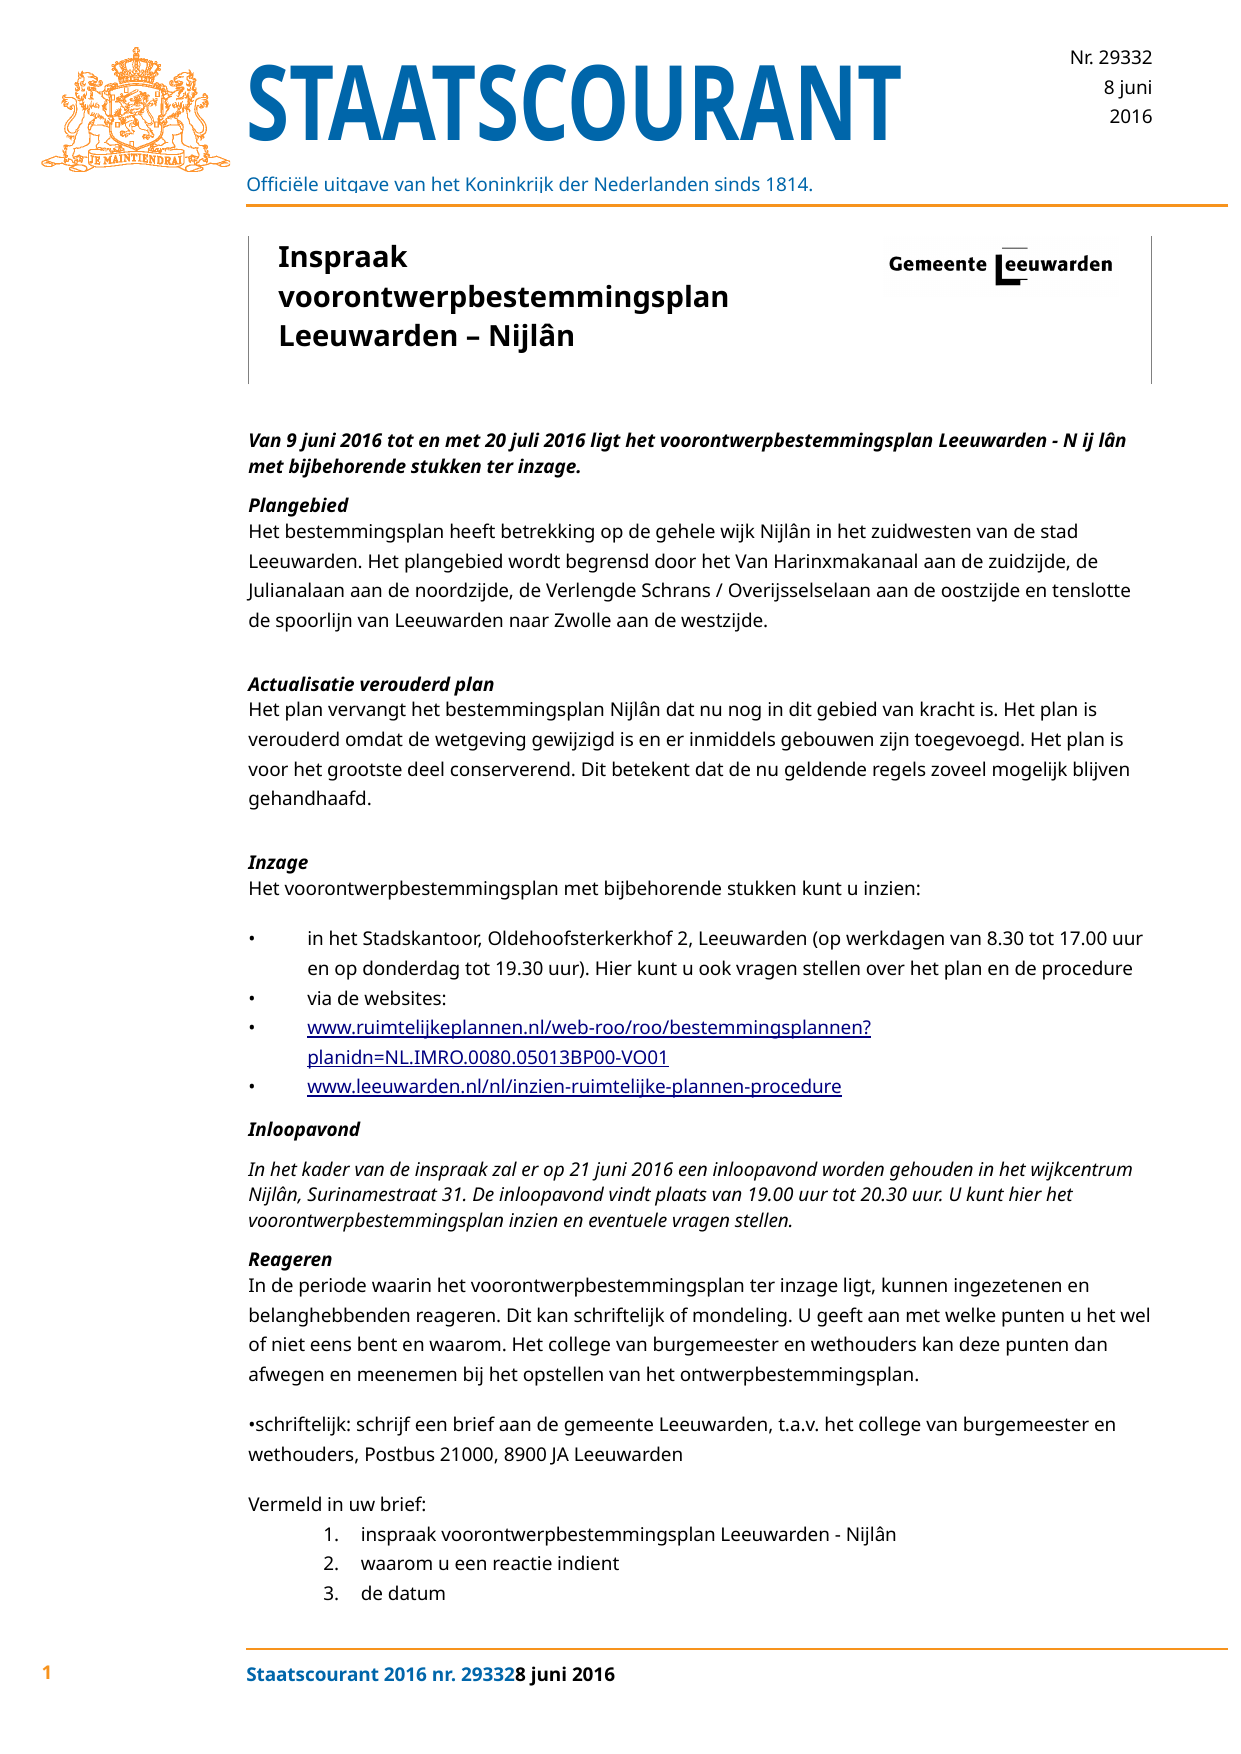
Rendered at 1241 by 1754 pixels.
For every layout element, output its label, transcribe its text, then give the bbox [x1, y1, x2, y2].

text Van 9 juni 2016 tot en met 20 juli 2016 ligt het voorontwerpbestemmingsplan Leeuwarden - N ij lân met bijbehorende stukken ter inzage. [248, 427, 1152, 479]
text Actualisatie verouderd plan [248, 671, 1152, 697]
text Vermeld in uw brief: [248, 1491, 1152, 1517]
picture [882, 236, 1119, 297]
text Het voorontwerpbestemmingsplan met bijbehorende stukken kunt u inzien: [248, 875, 1152, 901]
list waarom u een reactie indient [323, 1551, 1152, 1576]
list www.ruimtelijkeplannen.nl/web-roo/roo/bestemmingsplannen?planidn=NL.IMRO.0080.05013BP00-VO01 [248, 1014, 1152, 1069]
text Inloopavond [248, 1117, 1152, 1142]
text In de periode waarin het voorontwerpbestemmingsplan ter inzage ligt, kunnen ingezetenen en belanghebbenden reageren. Dit kan schriftelijk of mondeling. U geeft aan met welke punten u het wel of niet eens bent en waarom. Het college van burgemeester en wethouders kan deze punten dan afwegen en meenemen bij het opstellen van het ontwerpbestemmingsplan. [248, 1272, 1152, 1387]
picture [41, 47, 231, 172]
text Plangebied [248, 492, 1152, 518]
text •schriftelijk: schrijf een brief aan de gemeente Leeuwarden, t.a.v. het college van burgemeester en wethouders, Postbus 21000, 8900 JA Leeuwarden [248, 1411, 1152, 1467]
text In het kader van de inspraak zal er op 21 juni 2016 een inloopavond worden gehouden in het wijkcentrum Nijlân, Surinamestraat 31. De inloopavond vindt plaats van 19.00 uur tot 20.30 uur. U kunt hier het voorontwerpbestemmingsplan inzien en eventuele vragen stellen. [248, 1156, 1152, 1233]
text Het plan vervangt het bestemmingsplan Nijlân dat nu nog in dit gebied van kracht is. Het plan is verouderd omdat de wetgeving gewijzigd is en er inmiddels gebouwen zijn toegevoegd. Het plan is voor het grootste deel conserverend. Dit betekent dat de nu geldende regels zoveel mogelijk blijven gehandhaafd. [248, 697, 1152, 811]
text Reageren [248, 1247, 1152, 1272]
list de datum [323, 1580, 1152, 1606]
list inspraak voorontwerpbestemmingsplan Leeuwarden - Nijlân [323, 1521, 1152, 1547]
table_header Inspraak voorontwerpbestemmingsplan Leeuwarden – Nijlân [249, 236, 850, 384]
list www.leeuwarden.nl/nl/inzien-ruimtelijke-plannen-procedure [248, 1073, 1152, 1099]
text Het bestemmingsplan heeft betrekking op de gehele wijk Nijlân in het zuidwesten van de stad Leeuwarden. Het plangebied wordt begrensd door het Van Harinxmakanaal aan de zuidzijde, de Julianalaan aan de noordzijde, de Verlengde Schrans / Overijsselselaan aan de oostzijde en tenslotte de spoorlijn van Leeuwarden naar Zwolle aan de westzijde. [248, 518, 1152, 633]
table_header [850, 236, 1151, 384]
text Inzage [248, 849, 1152, 875]
list in het Stadskantoor, Oldehoofsterkerkhof 2, Leeuwarden (op werkdagen van 8.30 tot 17.00 uur en op donderdag tot 19.30 uur). Hier kunt u ook vragen stellen over het plan en de procedure [248, 926, 1152, 981]
list via de websites: [248, 985, 1152, 1010]
